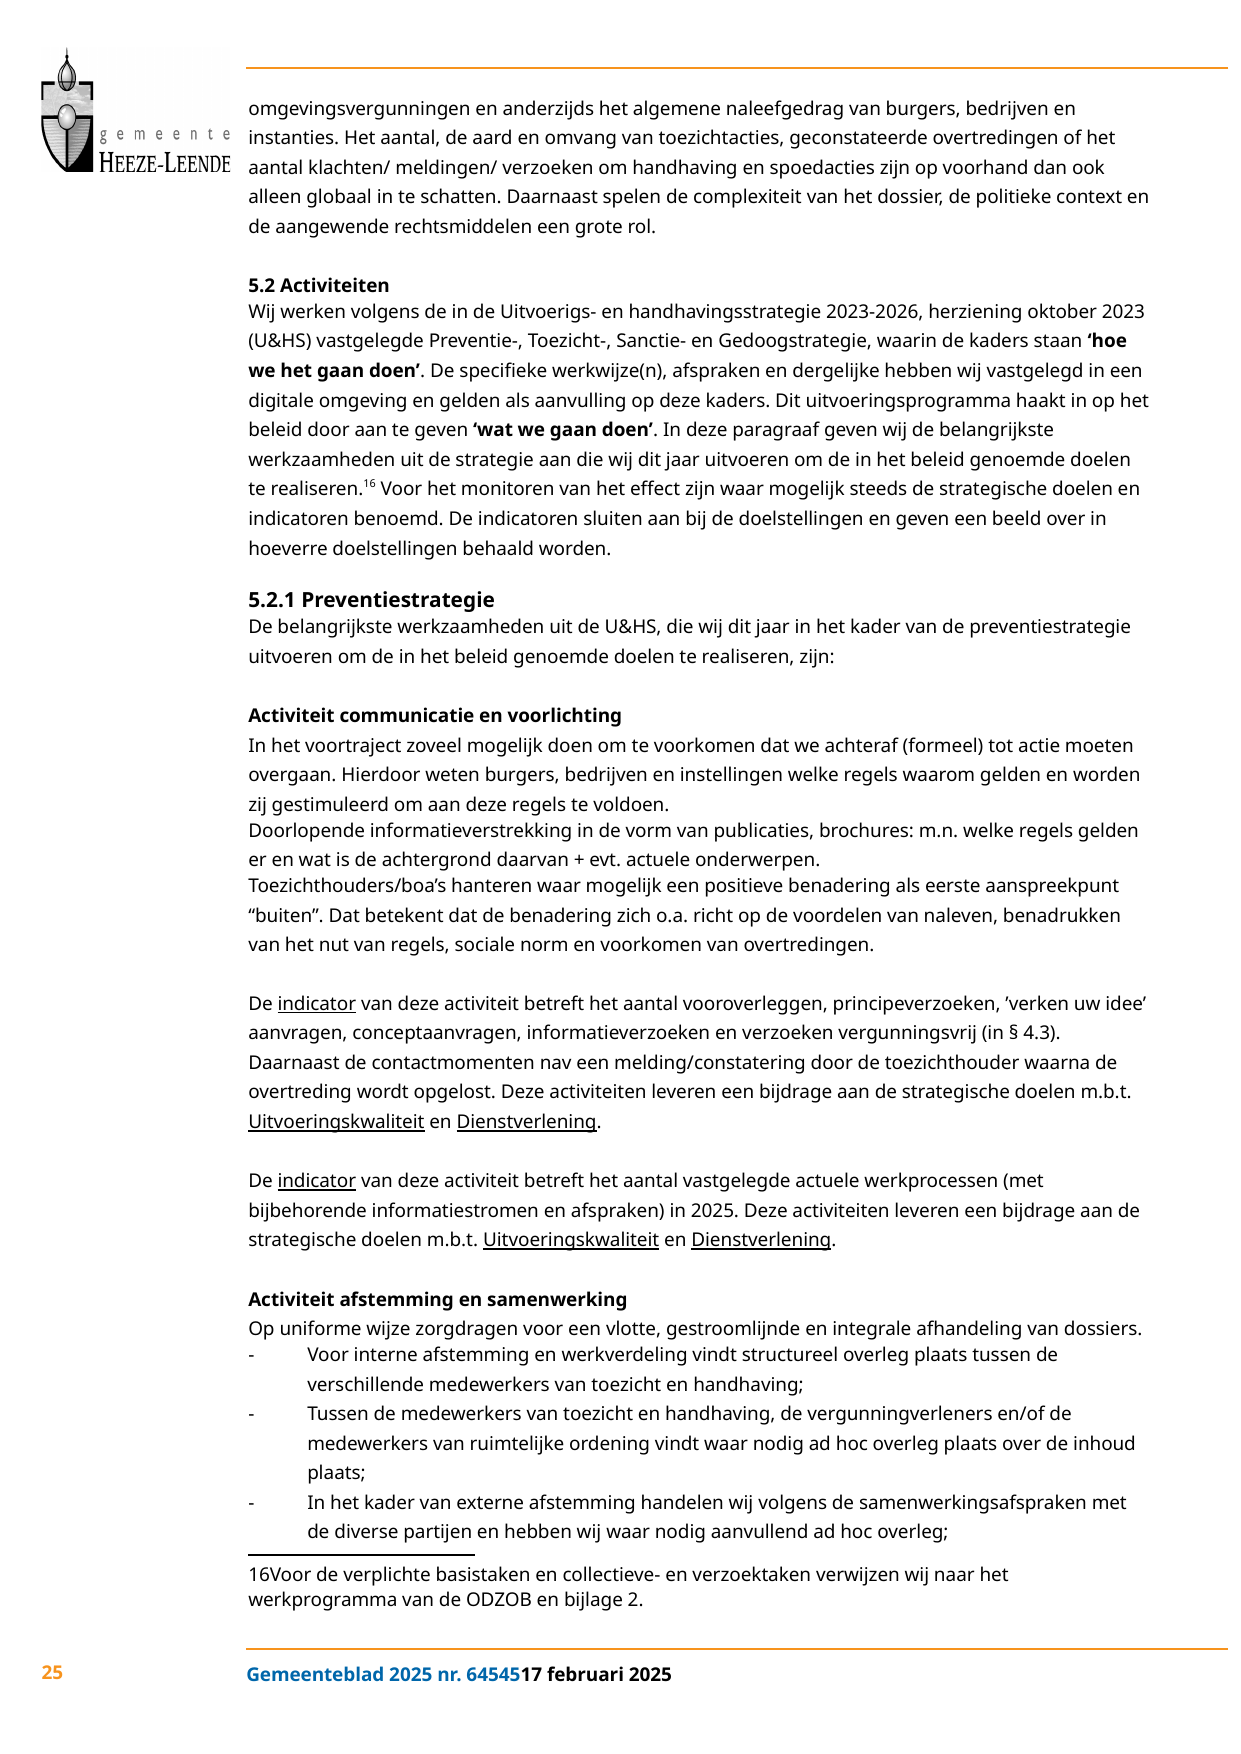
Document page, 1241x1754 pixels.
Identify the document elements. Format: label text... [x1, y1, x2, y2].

text Wij werken volgens de in de Uitvoerigs- en handhavingsstrategie 2023-2026, herziening oktober 2023 (U&HS) vastgelegde Preventie-, Toezicht-, Sanctie- en Gedoogstrategie, waarin de kaders staan ‘hoe we het gaan doen’. De specifieke werkwijze(n), afspraken en dergelijke hebben wij vastgelegd in een digitale omgeving en gelden als aanvulling op deze kaders. Dit uitvoeringsprogramma haakt in op het beleid door aan te geven ‘wat we gaan doen’. In deze paragraaf geven wij de belangrijkste werkzaamheden uit de strategie aan die wij dit jaar uitvoeren om de in het beleid genoemde doelen te realiseren. Voor het monitoren van het effect zijn waar mogelijk steeds de strategische doelen en indicatoren benoemd. De indicatoren sluiten aan bij de doelstellingen en geven een beeld over in hoeverre doelstellingen behaald worden. [248, 298, 1152, 560]
text omgevingsvergunningen en anderzijds het algemene naleefgedrag van burgers, bedrijven en instanties. Het aantal, de aard en omvang van toezichtacties, geconstateerde overtredingen of het aantal klachten/ meldingen/ verzoeken om handhaving en spoedacties zijn op voorhand dan ook alleen globaal in te schatten. Daarnaast spelen de complexiteit van het dossier, de politieke context en de aangewende rechtsmiddelen een grote rol. [248, 95, 1152, 239]
table_cell Voor interne afstemming en werkverdeling vindt structureel overleg plaats tussen de verschillende medewerkers van toezicht en handhaving; Tussen de medewerkers van toezicht en handhaving, de vergunningverleners en/of de medewerkers van ruimtelijke ordening vindt waar nodig ad hoc overleg plaats over de inhoud plaats; In het kader van externe afstemming handelen wij volgens de samenwerkingsafspraken met de diverse partijen en hebben wij waar nodig aanvullend ad hoc overleg; [248, 1341, 1152, 1544]
picture [41, 47, 231, 172]
text 5.2.1 Preventiestrategie [248, 585, 1152, 613]
table_cell Doorlopende informatieverstrekking in de vorm van publicaties, brochures: m.n. welke regels gelden er en wat is de achtergrond daarvan + evt. actuele onderwerpen. [248, 817, 1152, 872]
table_cell Toezichthouders/boa’s hanteren waar mogelijk een positieve benadering als eerste aanspreekpunt “buiten”. Dat betekent dat de benadering zich o.a. richt op de voordelen van naleven, benadrukken van het nut van regels, sociale norm en voorkomen van overtredingen. [248, 872, 1152, 957]
text De indicator van deze activiteit betreft het aantal vastgelegde actuele werkprocessen (met bijbehorende informatiestromen en afspraken) in 2025. Deze activiteiten leveren een bijdrage aan de strategische doelen m.b.t. Uitvoeringskwaliteit en Dienstverlening. [248, 1167, 1152, 1252]
table_header Activiteit afstemming en samenwerking Op uniforme wijze zorgdragen voor een vlotte, gestroomlijnde en integrale afhandeling van dossiers. [248, 1286, 1152, 1341]
text 5.2 Activiteiten [248, 272, 1152, 298]
text De belangrijkste werkzaamheden uit de U&HS, die wij dit jaar in het kader van de preventiestrategie uitvoeren om de in het beleid genoemde doelen te realiseren, zijn: [248, 613, 1152, 669]
text Voor de verplichte basistaken en collectieve- en verzoektaken verwijzen wij naar het werkprogramma van de ODZOB en bijlage 2. [248, 1561, 1152, 1612]
text De indicator van deze activiteit betreft het aantal vooroverleggen, principeverzoeken, ’verken uw idee’ aanvragen, conceptaanvragen, informatieverzoeken en verzoeken vergunningsvrij (in § 4.3). Daarnaast de contactmomenten nav een melding/constatering door de toezichthouder waarna de overtreding wordt opgelost. Deze activiteiten leveren een bijdrage aan de strategische doelen m.b.t. Uitvoeringskwaliteit en Dienstverlening. [248, 990, 1152, 1134]
table_header Activiteit communicatie en voorlichting In het voortraject zoveel mogelijk doen om te voorkomen dat we achteraf (formeel) tot actie moeten overgaan. Hierdoor weten burgers, bedrijven en instellingen welke regels waarom gelden en worden zij gestimuleerd om aan deze regels te voldoen. [248, 703, 1152, 817]
